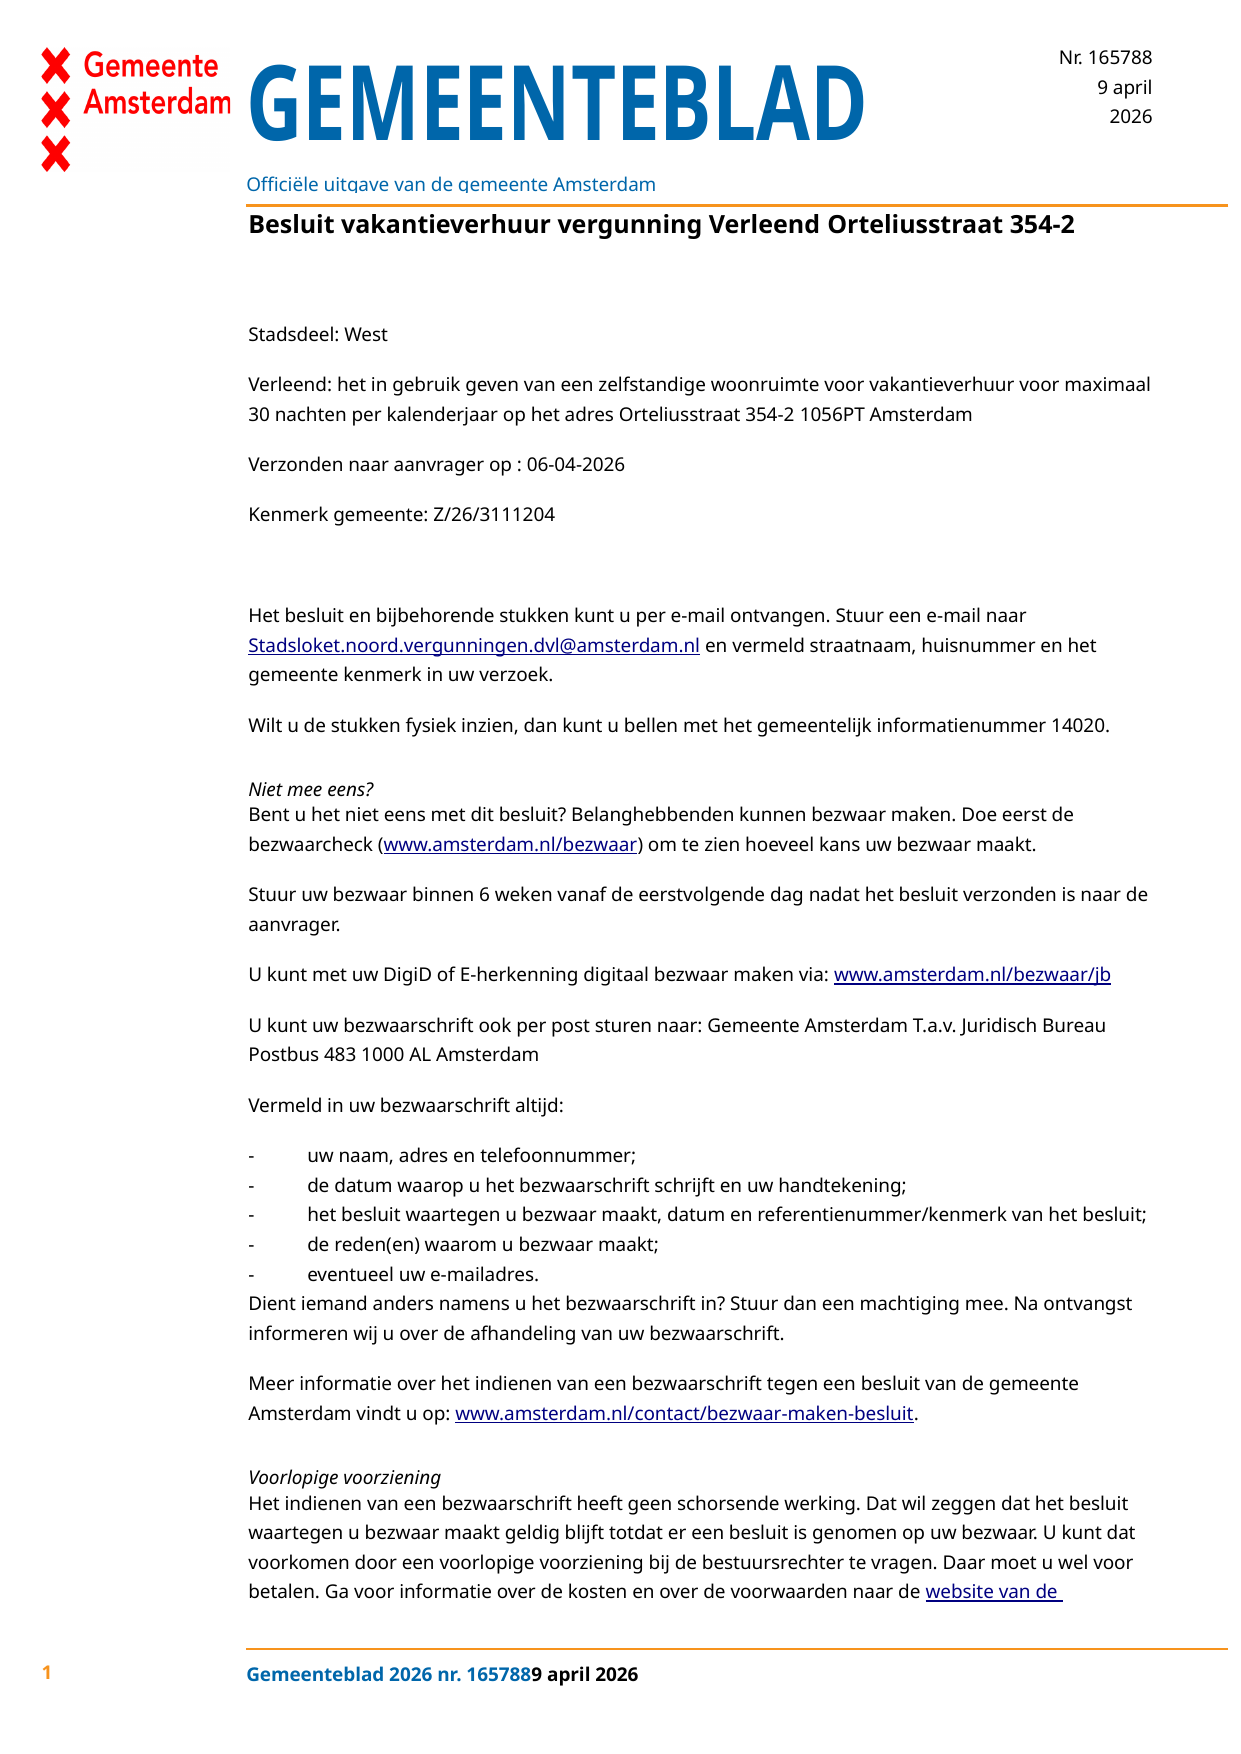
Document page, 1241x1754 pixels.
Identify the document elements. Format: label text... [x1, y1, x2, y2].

text Het besluit en bijbehorende stukken kunt u per e-mail ontvangen. Stuur een e-mail naar Stadsloket.noord.vergunningen.dvl@amsterdam.nl en vermeld straatnaam, huisnummer en het gemeente kenmerk in uw verzoek. [248, 602, 1152, 687]
text Meer informatie over het indienen van een bezwaarschrift tegen een besluit van de gemeente Amsterdam vindt u op: www.amsterdam.nl/contact/bezwaar-maken-besluit. [248, 1370, 1152, 1426]
text Vermeld in uw bezwaarschrift altijd: [248, 1092, 1152, 1118]
text Verleend: het in gebruik geven van een zelfstandige woonruimte voor vakantieverhuur voor maximaal 30 nachten per kalenderjaar op het adres Orteliusstraat 354-2 1056PT Amsterdam [248, 371, 1152, 426]
text Stuur uw bezwaar binnen 6 weken vanaf de eerstvolgende dag nadat het besluit verzonden is naar de aanvrager. [248, 882, 1152, 937]
text Besluit vakantieverhuur vergunning Verleend Orteliusstraat 354-2 [248, 207, 1152, 241]
text Kenmerk gemeente: Z/26/3111204 [248, 502, 1152, 527]
text U kunt met uw DigiD of E-herkenning digitaal bezwaar maken via: www.amsterdam.nl/bezwaar/jb [248, 962, 1152, 987]
list uw naam, adres en telefoonnummer; [248, 1142, 1152, 1168]
text Wilt u de stukken fysiek inzien, dan kunt u bellen met het gemeentelijk informatienummer 14020. [248, 712, 1152, 738]
text Voorlopige voorziening [248, 1464, 1152, 1490]
list de reden(en) waarom u bezwaar maakt; [248, 1231, 1152, 1257]
text Niet mee eens? [248, 776, 1152, 802]
picture [41, 47, 231, 172]
list de datum waarop u het bezwaarschrift schrijft en uw handtekening; [248, 1172, 1152, 1198]
list eventueel uw e-mailadres. [248, 1261, 1152, 1287]
text Dient iemand anders namens u het bezwaarschrift in? Stuur dan een machtiging mee. Na ontvangst informeren wij u over de afhandeling van uw bezwaarschrift. [248, 1290, 1152, 1346]
text Het indienen van een bezwaarschrift heeft geen schorsende werking. Dat wil zeggen dat het besluit waartegen u bezwaar maakt geldig blijft totdat er een besluit is genomen op uw bezwaar. U kunt dat voorkomen door een voorlopige voorziening bij de bestuursrechter te vragen. Daar moet u wel voor betalen. Ga voor informatie over de kosten en over de voorwaarden naar de website van de [248, 1490, 1152, 1604]
list het besluit waartegen u bezwaar maakt, datum en referentienummer/kenmerk van het besluit; [248, 1202, 1152, 1227]
text Bent u het niet eens met dit besluit? Belanghebbenden kunnen bezwaar maken. Doe eerst de bezwaarcheck (www.amsterdam.nl/bezwaar) om te zien hoeveel kans uw bezwaar maakt. [248, 802, 1152, 857]
text U kunt uw bezwaarschrift ook per post sturen naar: Gemeente Amsterdam T.a.v. Juridisch Bureau Postbus 483 1000 AL Amsterdam [248, 1012, 1152, 1067]
text Stadsdeel: West [248, 321, 1152, 346]
text Verzonden naar aanvrager op : 06-04-2026 [248, 451, 1152, 477]
